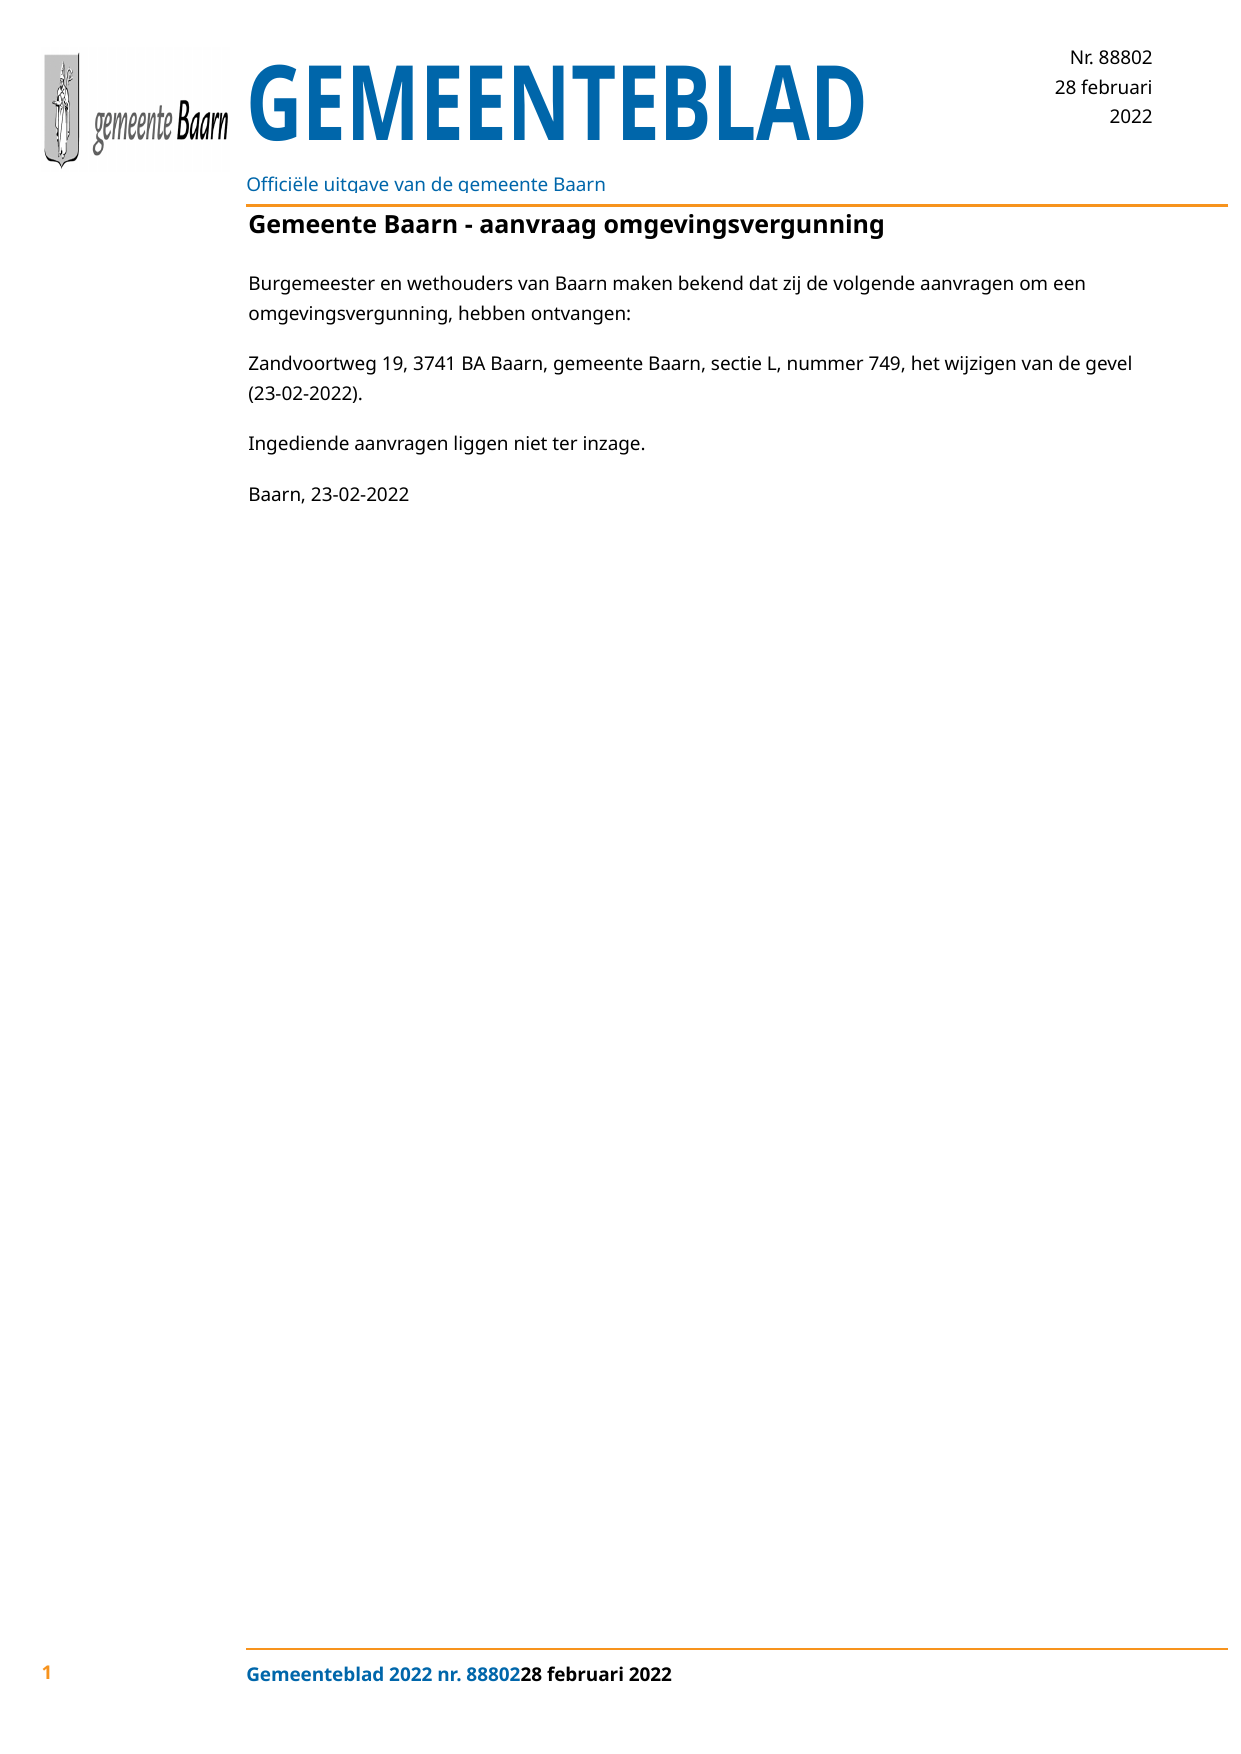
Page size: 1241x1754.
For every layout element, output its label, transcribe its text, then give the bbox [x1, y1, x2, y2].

text Burgemeester en wethouders van Baarn maken bekend dat zij de volgende aanvragen om een omgevingsvergunning, hebben ontvangen: [248, 270, 1152, 326]
text Gemeente Baarn - aanvraag omgevingsvergunning [248, 207, 1152, 241]
text Ingediende aanvragen liggen niet ter inzage. [248, 430, 1152, 456]
text Zandvoortweg 19, 3741 BA Baarn, gemeente Baarn, sectie L, nummer 749, het wijzigen van de gevel (23-02-2022). [248, 350, 1152, 406]
text Baarn, 23-02-2022 [248, 481, 1152, 506]
picture [41, 47, 231, 172]
